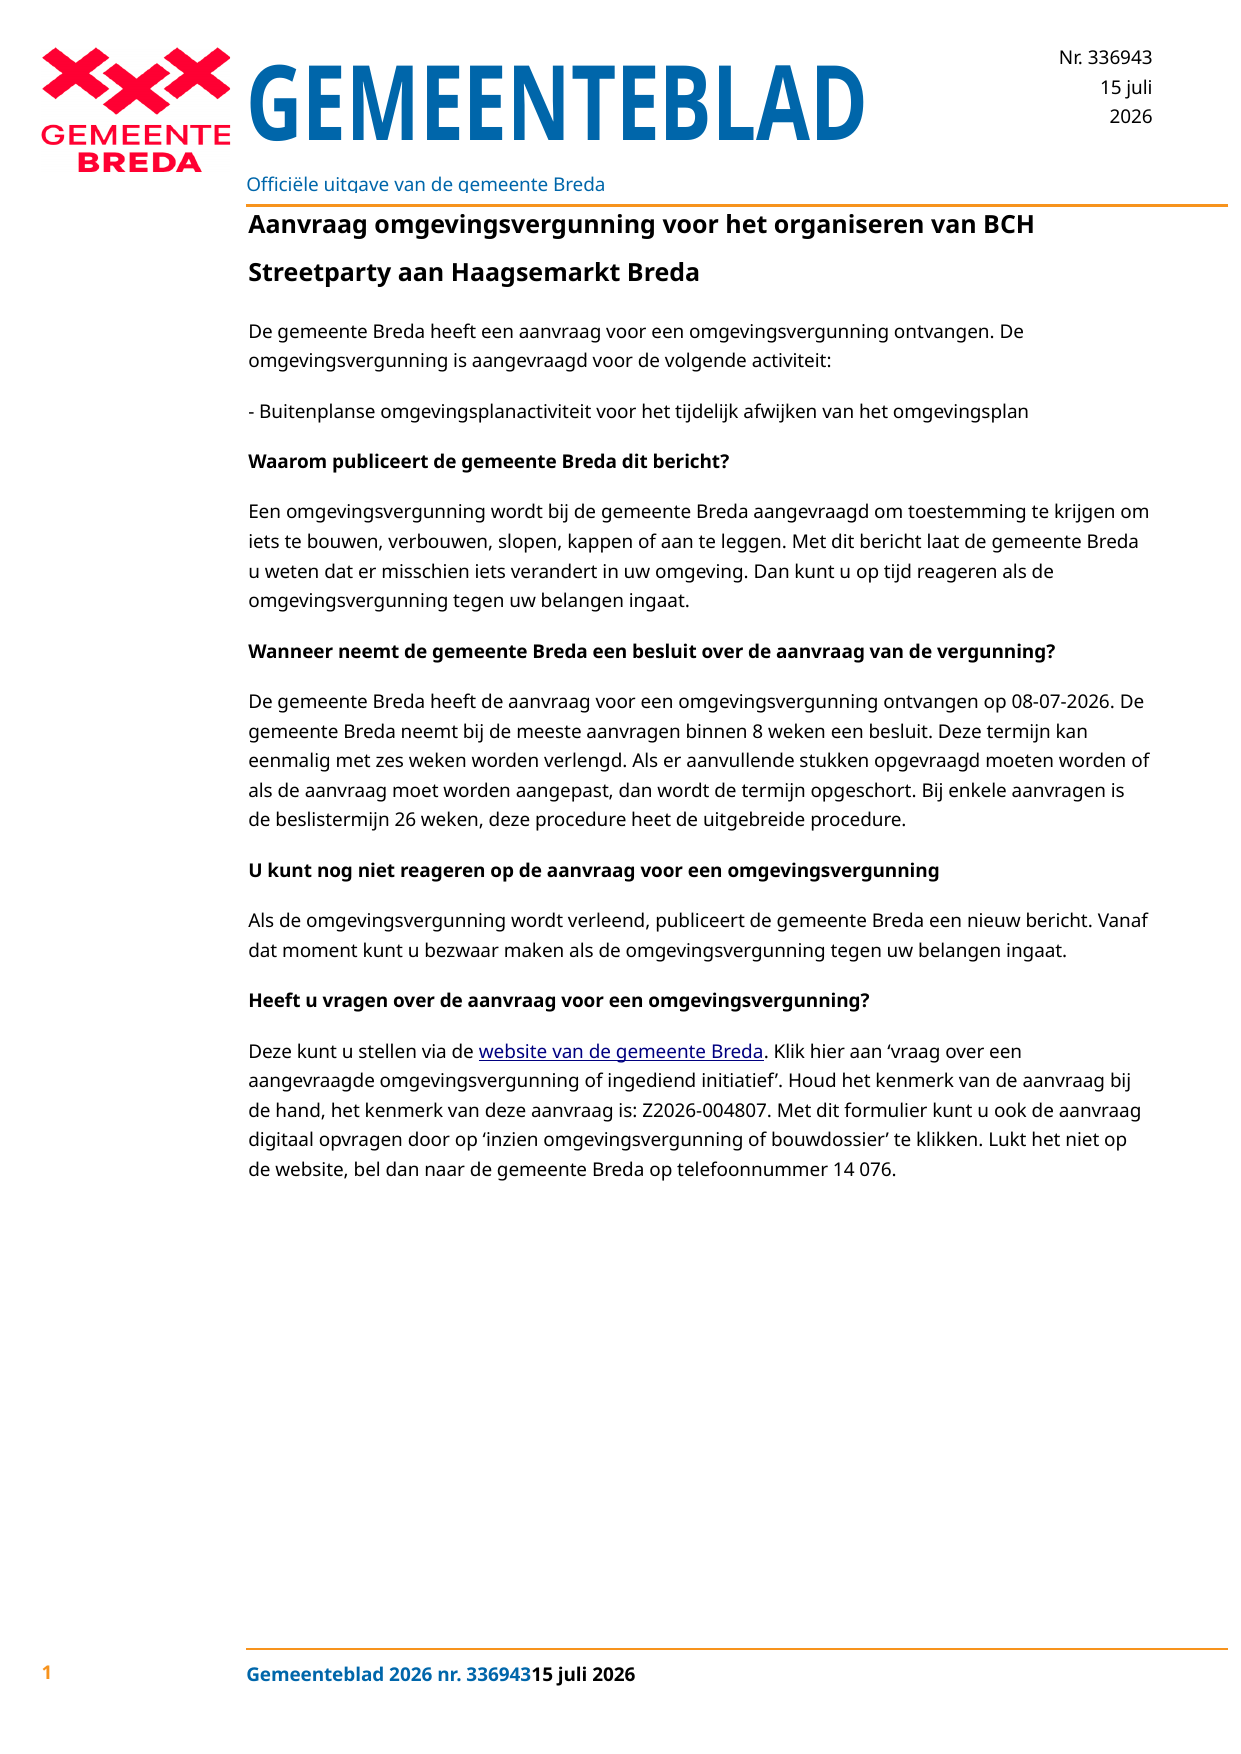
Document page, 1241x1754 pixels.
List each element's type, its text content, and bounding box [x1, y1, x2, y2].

text Deze kunt u stellen via de website van de gemeente Breda. Klik hier aan ‘vraag over een aangevraagde omgevingsvergunning of ingediend initiatief’. Houd het kenmerk van de aanvraag bij de hand, het kenmerk van deze aanvraag is: Z2026-004807. Met dit formulier kunt u ook de aanvraag digitaal opvragen door op ‘inzien omgevingsvergunning of bouwdossier’ te klikken. Lukt het niet op de website, bel dan naar de gemeente Breda op telefoonnummer 14 076. [248, 1038, 1152, 1182]
text Waarom publiceert de gemeente Breda dit bericht? [248, 448, 1152, 474]
text De gemeente Breda heeft een aanvraag voor een omgevingsvergunning ontvangen. De omgevingsvergunning is aangevraagd voor de volgende activiteit: [248, 318, 1152, 373]
text U kunt nog niet reageren op de aanvraag voor een omgevingsvergunning [248, 857, 1152, 883]
text Aanvraag omgevingsvergunning voor het organiseren van BCH Streetparty aan Haagsemarkt Breda [248, 207, 1152, 288]
text - Buitenplanse omgevingsplanactiviteit voor het tijdelijk afwijken van het omgevingsplan [248, 398, 1152, 424]
text Als de omgevingsvergunning wordt verleend, publiceert de gemeente Breda een nieuw bericht. Vanaf dat moment kunt u bezwaar maken als de omgevingsvergunning tegen uw belangen ingaat. [248, 907, 1152, 963]
text Heeft u vragen over de aanvraag voor een omgevingsvergunning? [248, 987, 1152, 1013]
text Een omgevingsvergunning wordt bij de gemeente Breda aangevraagd om toestemming te krijgen om iets te bouwen, verbouwen, slopen, kappen of aan te leggen. Met dit bericht laat de gemeente Breda u weten dat er misschien iets verandert in uw omgeving. Dan kunt u op tijd reageren als de omgevingsvergunning tegen uw belangen ingaat. [248, 499, 1152, 613]
text De gemeente Breda heeft de aanvraag voor een omgevingsvergunning ontvangen op 08-07-2026. De gemeente Breda neemt bij de meeste aanvragen binnen 8 weken een besluit. Deze termijn kan eenmalig met zes weken worden verlengd. Als er aanvullende stukken opgevraagd moeten worden of als de aanvraag moet worden aangepast, dan wordt de termijn opgeschort. Bij enkele aanvragen is de beslistermijn 26 weken, deze procedure heet de uitgebreide procedure. [248, 688, 1152, 832]
picture [41, 47, 231, 172]
text Wanneer neemt de gemeente Breda een besluit over de aanvraag van de vergunning? [248, 638, 1152, 664]
